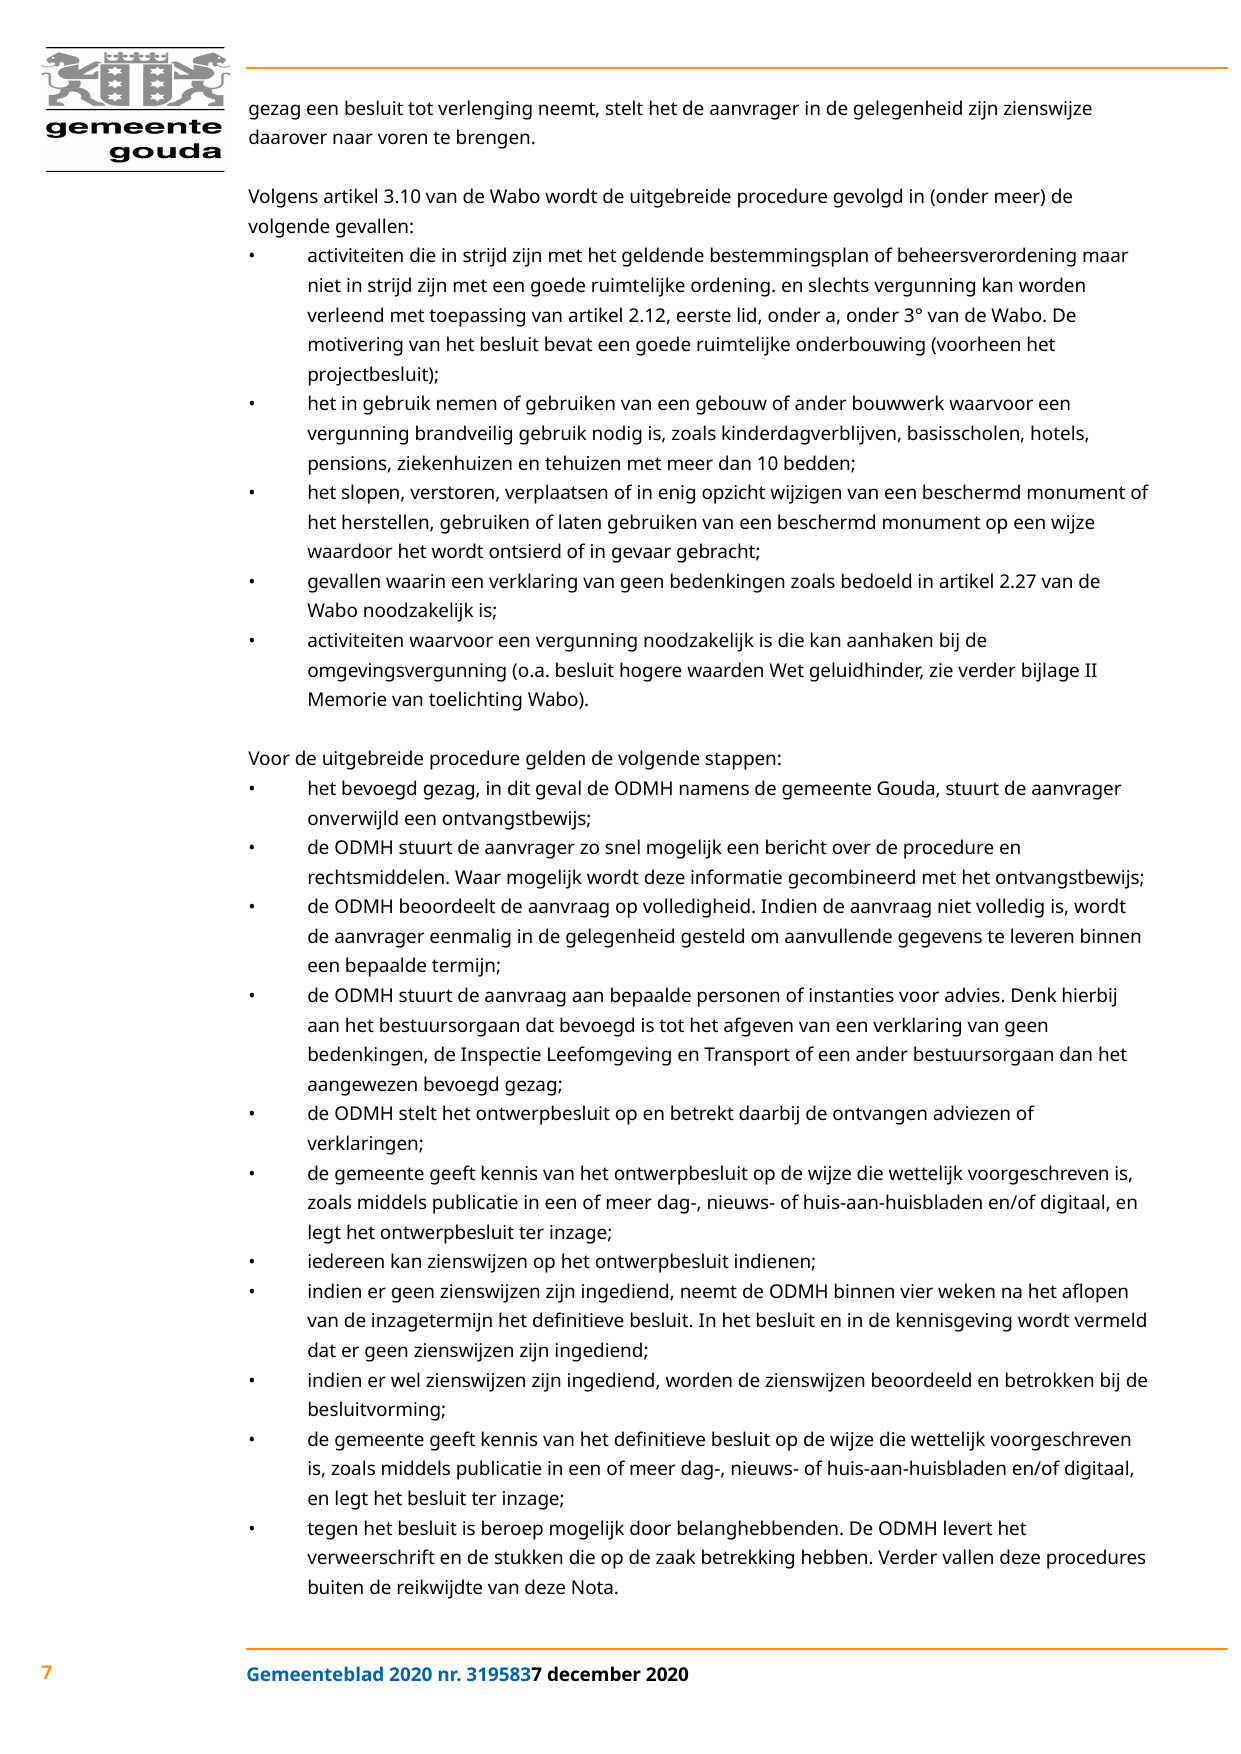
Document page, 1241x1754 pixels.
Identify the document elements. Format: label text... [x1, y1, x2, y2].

list de gemeente geeft kennis van het definitieve besluit op de wijze die wettelijk voorgeschreven is, zoals middels publicatie in een of meer dag-, nieuws- of huis-aan-huisbladen en/of digitaal, en legt het besluit ter inzage; [248, 1426, 1152, 1511]
picture [41, 47, 231, 172]
list de ODMH stuurt de aanvraag aan bepaalde personen of instanties voor advies. Denk hierbij aan het bestuursorgaan dat bevoegd is tot het afgeven van een verklaring van geen bedenkingen, de Inspectie Leefomgeving en Transport of een ander bestuursorgaan dan het aangewezen bevoegd gezag; [248, 982, 1152, 1097]
list indien er wel zienswijzen zijn ingediend, worden de zienswijzen beoordeeld en betrokken bij de besluitvorming; [248, 1367, 1152, 1422]
list gevallen waarin een verklaring van geen bedenkingen zoals bedoeld in artikel 2.27 van de Wabo noodzakelijk is; [248, 568, 1152, 623]
list iedereen kan zienswijzen op het ontwerpbesluit indienen; [248, 1248, 1152, 1274]
text gezag een besluit tot verlenging neemt, stelt het de aanvrager in de gelegenheid zijn zienswijze daarover naar voren te brengen. [248, 95, 1152, 150]
list het slopen, verstoren, verplaatsen of in enig opzicht wijzigen van een beschermd monument of het herstellen, gebruiken of laten gebruiken van een beschermd monument op een wijze waardoor het wordt ontsierd of in gevaar gebracht; [248, 479, 1152, 564]
list de ODMH stuurt de aanvrager zo snel mogelijk een bericht over de procedure en rechtsmiddelen. Waar mogelijk wordt deze informatie gecombineerd met het ontvangstbewijs; [248, 834, 1152, 890]
list de gemeente geeft kennis van het ontwerpbesluit op de wijze die wettelijk voorgeschreven is, zoals middels publicatie in een of meer dag-, nieuws- of huis-aan-huisbladen en/of digitaal, en legt het ontwerpbesluit ter inzage; [248, 1160, 1152, 1245]
list activiteiten die in strijd zijn met het geldende bestemmingsplan of beheersverordening maar niet in strijd zijn met een goede ruimtelijke ordening. en slechts vergunning kan worden verleend met toepassing van artikel 2.12, eerste lid, onder a, onder 3° van de Wabo. De motivering van het besluit bevat een goede ruimtelijke onderbouwing (voorheen het projectbesluit); [248, 243, 1152, 387]
list indien er geen zienswijzen zijn ingediend, neemt de ODMH binnen vier weken na het aflopen van de inzagetermijn het definitieve besluit. In het besluit en in de kennisgeving wordt vermeld dat er geen zienswijzen zijn ingediend; [248, 1278, 1152, 1363]
list het in gebruik nemen of gebruiken van een gebouw of ander bouwwerk waarvoor een vergunning brandveilig gebruik nodig is, zoals kinderdagverblijven, basisscholen, hotels, pensions, ziekenhuizen en tehuizen met meer dan 10 bedden; [248, 391, 1152, 476]
text Volgens artikel 3.10 van de Wabo wordt de uitgebreide procedure gevolgd in (onder meer) de volgende gevallen: [248, 183, 1152, 239]
list tegen het besluit is beroep mogelijk door belanghebbenden. De ODMH levert het verweerschrift en de stukken die op de zaak betrekking hebben. Verder vallen deze procedures buiten de reikwijdte van deze Nota. [248, 1515, 1152, 1600]
list de ODMH stelt het ontwerpbesluit op en betrekt daarbij de ontvangen adviezen of verklaringen; [248, 1101, 1152, 1156]
text Voor de uitgebreide procedure gelden de volgende stappen: [248, 746, 1152, 771]
list de ODMH beoordeelt de aanvraag op volledigheid. Indien de aanvraag niet volledig is, wordt de aanvrager eenmalig in de gelegenheid gesteld om aanvullende gegevens te leveren binnen een bepaalde termijn; [248, 893, 1152, 978]
list het bevoegd gezag, in dit geval de ODMH namens de gemeente Gouda, stuurt de aanvrager onverwijld een ontvangstbewijs; [248, 775, 1152, 831]
list activiteiten waarvoor een vergunning noodzakelijk is die kan aanhaken bij de omgevingsvergunning (o.a. besluit hogere waarden Wet geluidhinder, zie verder bijlage II Memorie van toelichting Wabo). [248, 627, 1152, 712]
